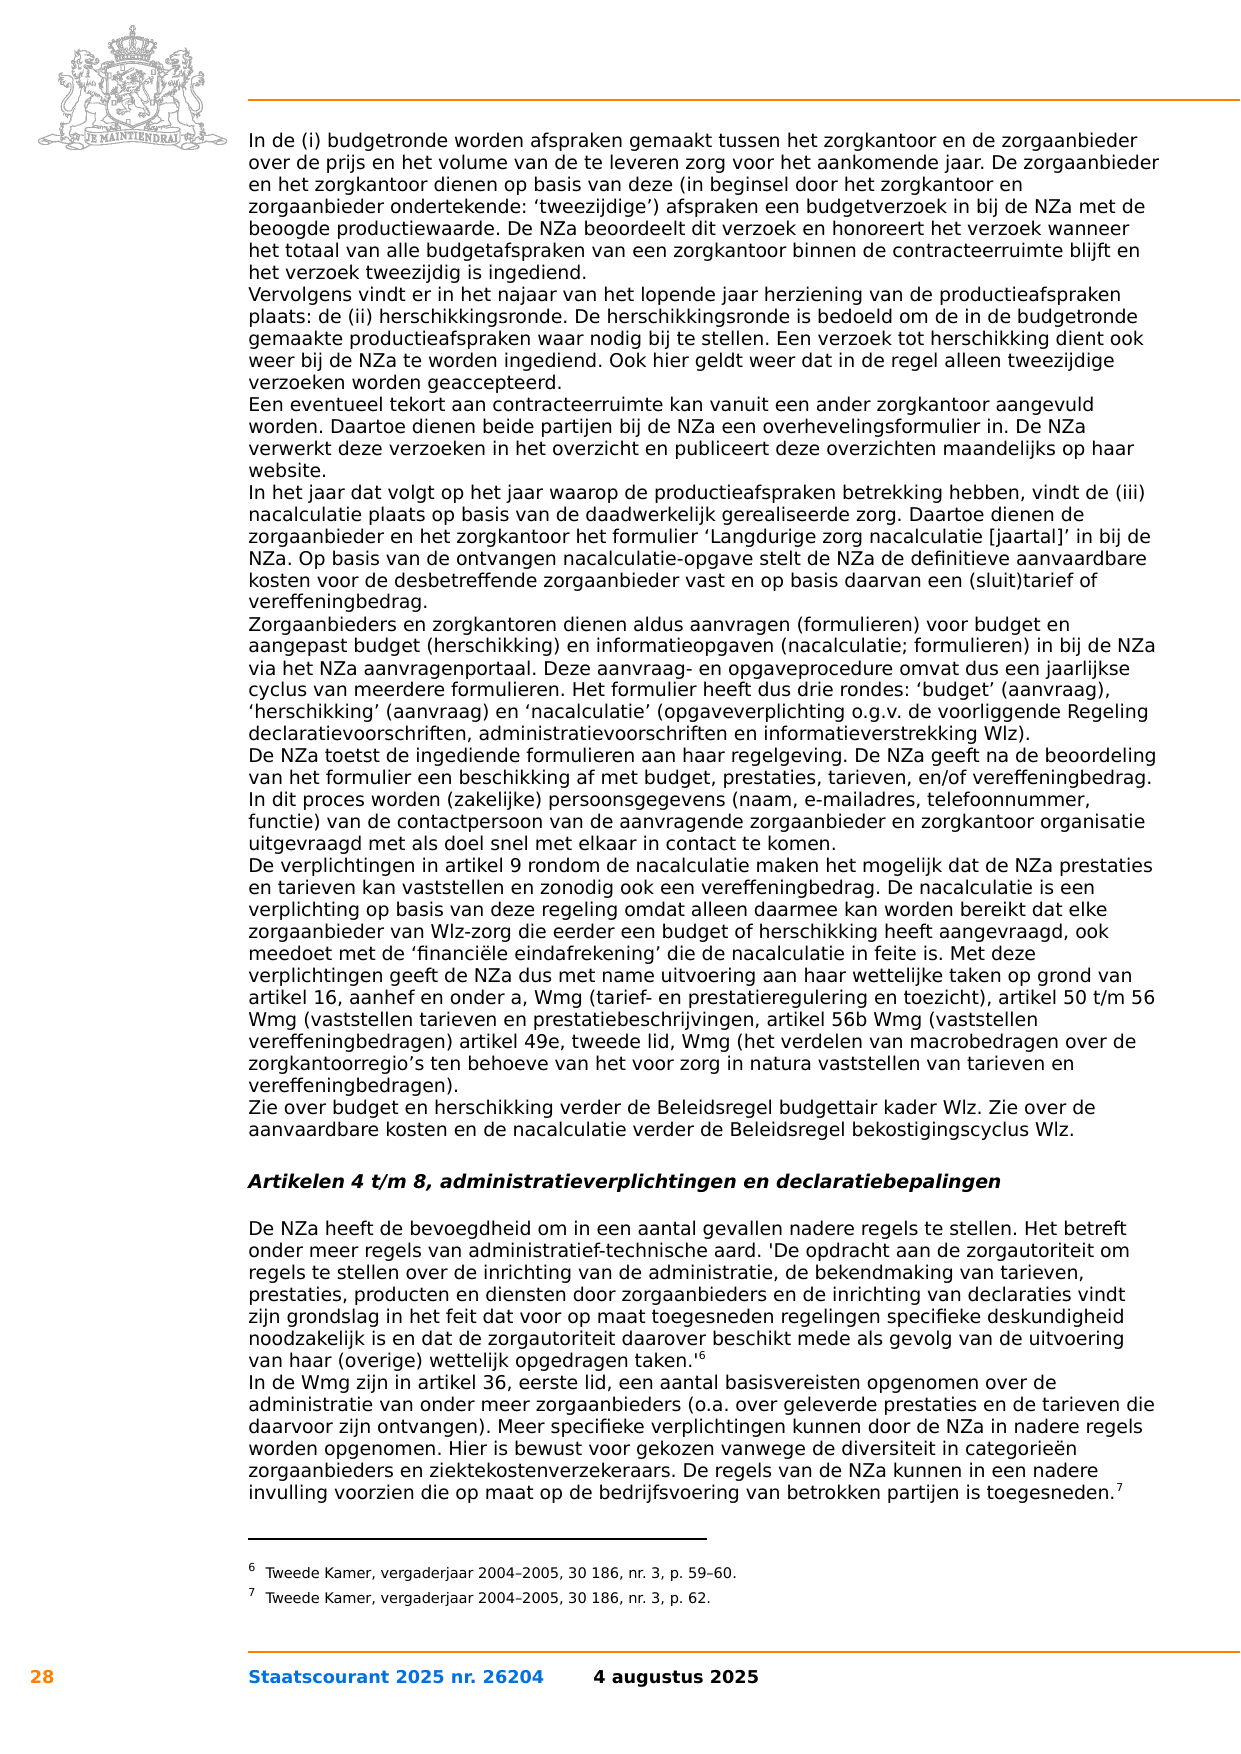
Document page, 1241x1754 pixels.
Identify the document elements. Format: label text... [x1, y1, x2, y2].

text Zie over budget en herschikking verder de Beleidsregel budgettair kader Wlz. Zie over de aanvaardbare kosten en de nacalculatie verder de Beleidsregel bekostigingscyclus Wlz. [248, 1097, 1163, 1141]
subtitle Artikelen 4 t/m 8, administratieverplichtingen en declaratiebepalingen [248, 1171, 1163, 1193]
text Tweede Kamer, vergaderjaar 2004–2005, 30 186, nr. 3, p. 62. [248, 1586, 1163, 1608]
text Vervolgens vindt er in het najaar van het lopende jaar herziening van de productieafspraken plaats: de (ii) herschikkingsronde. De herschikkingsronde is bedoeld om de in de budgetronde gemaakte productieafspraken waar nodig bij te stellen. Een verzoek tot herschikking dient ook weer bij de NZa te worden ingediend. Ook hier geldt weer dat in de regel alleen tweezijdige verzoeken worden geaccepteerd. [248, 284, 1163, 394]
text De NZa toetst de ingediende formulieren aan haar regelgeving. De NZa geeft na de beoordeling van het formulier een beschikking af met budget, prestaties, tarieven, en/of vereffeningbedrag. [248, 745, 1163, 789]
text De NZa heeft de bevoegdheid om in een aantal gevallen nadere regels te stellen. Het betreft onder meer regels van administratief-technische aard. 'De opdracht aan de zorgautoriteit om regels te stellen over de inrichting van de administratie, de bekendmaking van tarieven, prestaties, producten en diensten door zorgaanbieders en de inrichting van declaraties vindt zijn grondslag in het feit dat voor op maat toegesneden regelingen specifieke deskundigheid noodzakelijk is en dat de zorgautoriteit daarover beschikt mede als gevolg van de uitvoering van haar (overige) wettelijk opgedragen taken.' [248, 1218, 1163, 1372]
text Een eventueel tekort aan contracteerruimte kan vanuit een ander zorgkantoor aangevuld worden. Daartoe dienen beide partijen bij de NZa een overhevelingsformulier in. De NZa verwerkt deze verzoeken in het overzicht en publiceert deze overzichten maandelijks op haar website. [248, 394, 1163, 482]
text In het jaar dat volgt op het jaar waarop de productieafspraken betrekking hebben, vindt de (iii) nacalculatie plaats op basis van de daadwerkelijk gerealiseerde zorg. Daartoe dienen de zorgaanbieder en het zorgkantoor het formulier ‘Langdurige zorg nacalculatie [jaartal]’ in bij de NZa. Op basis van de ontvangen nacalculatie-opgave stelt de NZa de definitieve aanvaardbare kosten voor de desbetreffende zorgaanbieder vast en op basis daarvan een (sluit)tarief of vereffeningbedrag. [248, 482, 1163, 613]
text Zorgaanbieders en zorgkantoren dienen aldus aanvragen (formulieren) voor budget en aangepast budget (herschikking) en informatieopgaven (nacalculatie; formulieren) in bij de NZa via het NZa aanvragenportaal. Deze aanvraag- en opgaveprocedure omvat dus een jaarlijkse cyclus van meerdere formulieren. Het formulier heeft dus drie rondes: ‘budget’ (aanvraag), ‘herschikking’ (aanvraag) en ‘nacalculatie’ (opgaveverplichting o.g.v. de voorliggende Regeling declaratievoorschriften, administratievoorschriften en informatieverstrekking Wlz). [248, 613, 1163, 745]
picture [38, 25, 227, 150]
text Tweede Kamer, vergaderjaar 2004–2005, 30 186, nr. 3, p. 59–60. [248, 1561, 1163, 1583]
text In de Wmg zijn in artikel 36, eerste lid, een aantal basisvereisten opgenomen over de administratie van onder meer zorgaanbieders (o.a. over geleverde prestaties en de tarieven die daarvoor zijn ontvangen). Meer specifieke verplichtingen kunnen door de NZa in nadere regels worden opgenomen. Hier is bewust voor gekozen vanwege de diversiteit in categorieën zorgaanbieders en ziektekostenverzekeraars. De regels van de NZa kunnen in een nadere invulling voorzien die op maat op de bedrijfsvoering van betrokken partijen is toegesneden. [248, 1372, 1163, 1504]
text In de (i) budgetronde worden afspraken gemaakt tussen het zorgkantoor en de zorgaanbieder over de prijs en het volume van de te leveren zorg voor het aankomende jaar. De zorgaanbieder en het zorgkantoor dienen op basis van deze (in beginsel door het zorgkantoor en zorgaanbieder ondertekende: ‘tweezijdige’) afspraken een budgetverzoek in bij de NZa met de beoogde productiewaarde. De NZa beoordeelt dit verzoek en honoreert het verzoek wanneer het totaal van alle budgetafspraken van een zorgkantoor binnen de contracteerruimte blijft en het verzoek tweezijdig is ingediend. [248, 130, 1163, 284]
text In dit proces worden (zakelijke) persoonsgegevens (naam, e-mailadres, telefoonnummer, functie) van de contactpersoon van de aanvragende zorgaanbieder en zorgkantoor organisatie uitgevraagd met als doel snel met elkaar in contact te komen. [248, 789, 1163, 855]
text De verplichtingen in artikel 9 rondom de nacalculatie maken het mogelijk dat de NZa prestaties en tarieven kan vaststellen en zonodig ook een vereffeningbedrag. De nacalculatie is een verplichting op basis van deze regeling omdat alleen daarmee kan worden bereikt dat elke zorgaanbieder van Wlz-zorg die eerder een budget of herschikking heeft aangevraagd, ook meedoet met de ‘financiële eindafrekening’ die de nacalculatie in feite is. Met deze verplichtingen geeft de NZa dus met name uitvoering aan haar wettelijke taken op grond van artikel 16, aanhef en onder a, Wmg (tarief- en prestatieregulering en toezicht), artikel 50 t/m 56 Wmg (vaststellen tarieven en prestatiebeschrijvingen, artikel 56b Wmg (vaststellen vereffeningbedragen) artikel 49e, tweede lid, Wmg (het verdelen van macrobedragen over de zorgkantoorregio’s ten behoeve van het voor zorg in natura vaststellen van tarieven en vereffeningbedragen). [248, 855, 1163, 1097]
